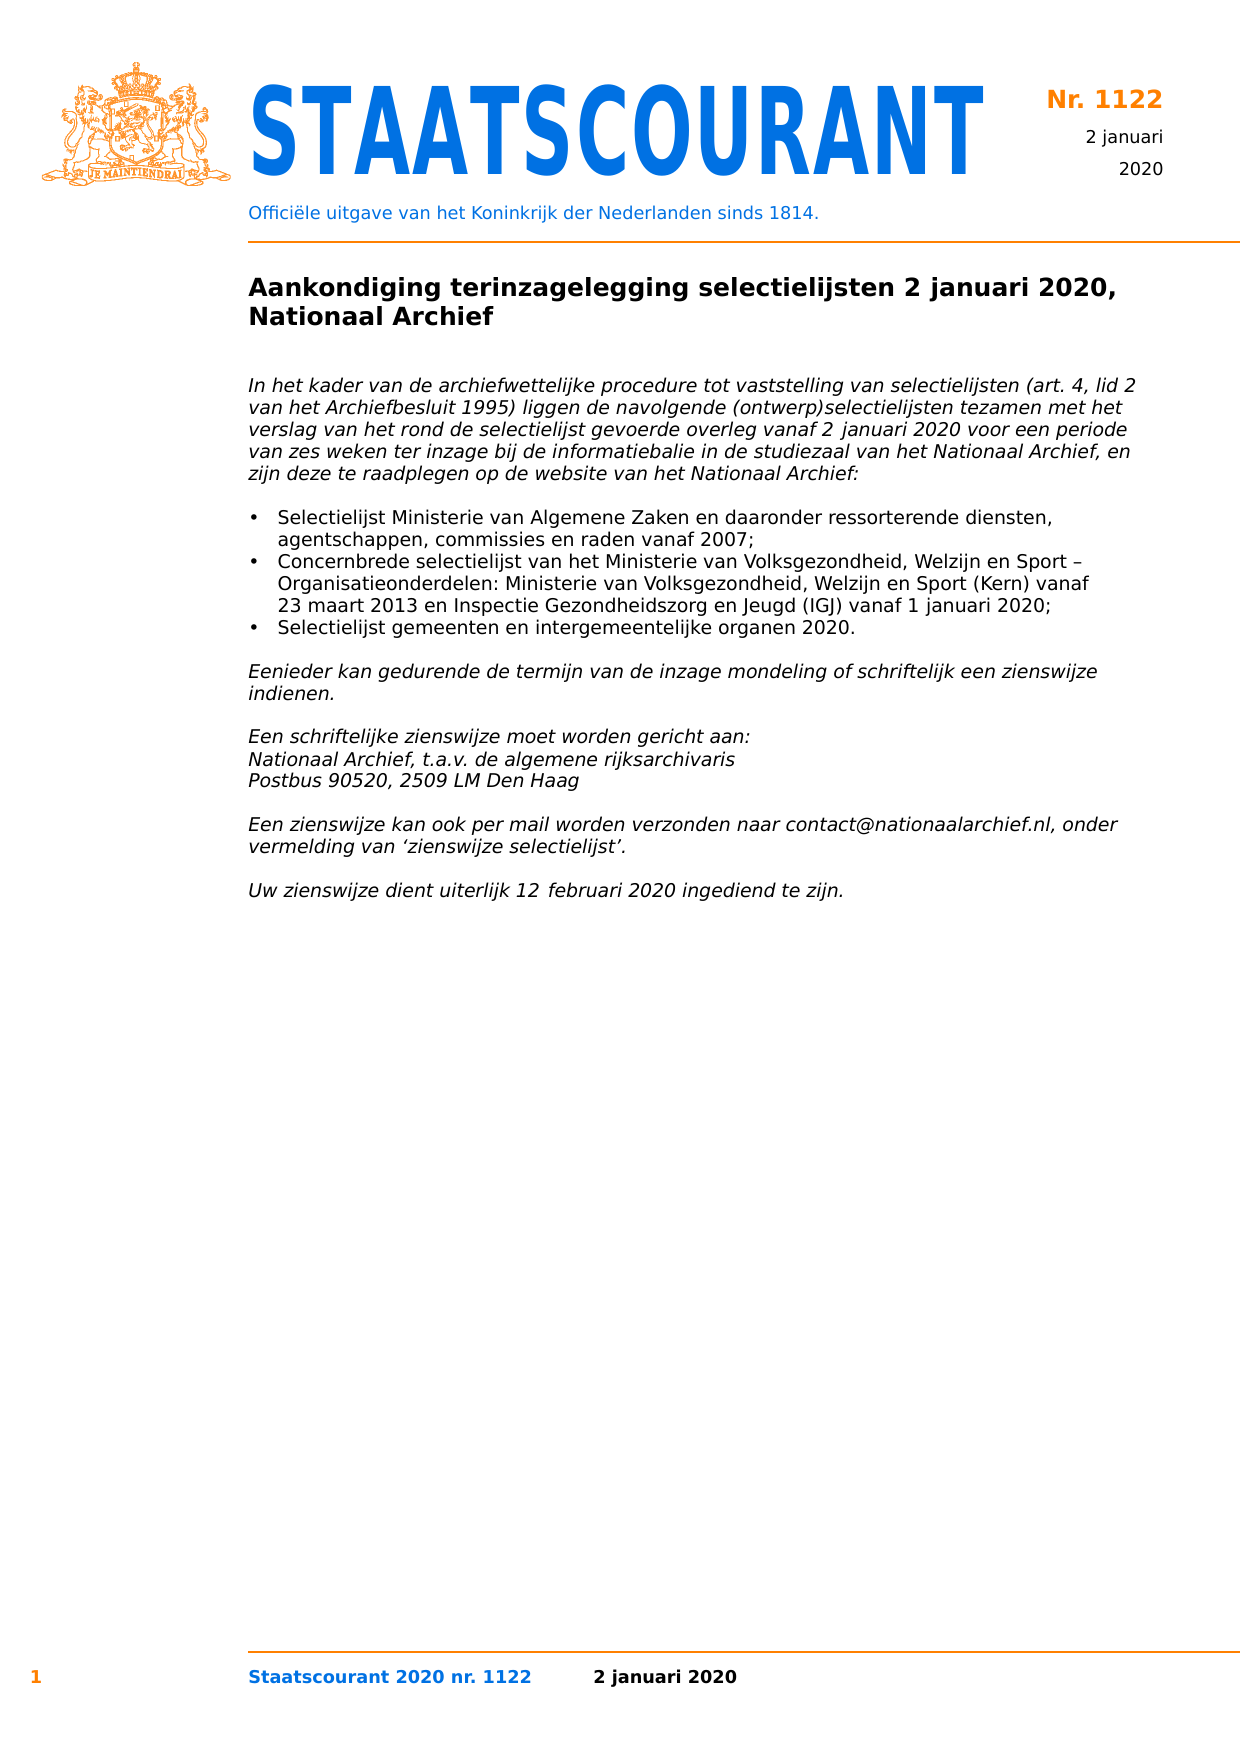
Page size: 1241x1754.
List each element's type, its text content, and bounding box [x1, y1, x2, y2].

text Uw zienswijze dient uiterlijk 12 februari 2020 ingediend te zijn. [248, 880, 1163, 902]
table_header Nr. 1122 [998, 62, 1240, 121]
text Nationaal Archief, t.a.v. de algemene rijksarchivaris [248, 748, 1163, 770]
table_cell 2 januari [998, 121, 1240, 153]
table_header STAATSCOURANT [248, 62, 998, 203]
subtitle Aankondiging terinzagelegging selectielijsten 2 januari 2020, Nationaal Archief [248, 273, 1163, 331]
text • Selectielijst Ministerie van Algemene Zaken en daaronder ressorterende diensten, agentschappen, commissies en raden vanaf 2007; [248, 507, 1163, 551]
table_cell Officiële uitgave van het Koninkrijk der Nederlanden sinds 1814. [248, 203, 1240, 241]
picture [41, 62, 231, 186]
table_cell 2020 [998, 153, 1240, 203]
text • Selectielijst gemeenten en intergemeentelijke organen 2020. [248, 617, 1163, 639]
text Eenieder kan gedurende de termijn van de inzage mondeling of schriftelijk een zienswijze indienen. [248, 661, 1163, 704]
text Postbus 90520, 2509 LM Den Haag [248, 770, 1163, 792]
text Een schriftelijke zienswijze moet worden gericht aan: [248, 726, 1163, 748]
table_header [25, 62, 248, 241]
text Een zienswijze kan ook per mail worden verzonden naar contact@nationaalarchief.nl, onder vermelding van ‘zienswijze selectielijst’. [248, 814, 1163, 858]
text In het kader van de archiefwettelijke procedure tot vaststelling van selectielijsten (art. 4, lid 2 van het Archiefbesluit 1995) liggen de navolgende (ontwerp)selectielijsten tezamen met het verslag van het rond de selectielijst gevoerde overleg vanaf 2 januari 2020 voor een periode van zes weken ter inzage bij de informatiebalie in de studiezaal van het Nationaal Archief, en zijn deze te raadplegen op de website van het Nationaal Archief: [248, 375, 1163, 485]
text • Concernbrede selectielijst van het Ministerie van Volksgezondheid, Welzijn en Sport – Organisatieonderdelen: Ministerie van Volksgezondheid, Welzijn en Sport (Kern) vanaf 23 maart 2013 en Inspectie Gezondheidszorg en Jeugd (IGJ) vanaf 1 januari 2020; [248, 551, 1163, 617]
